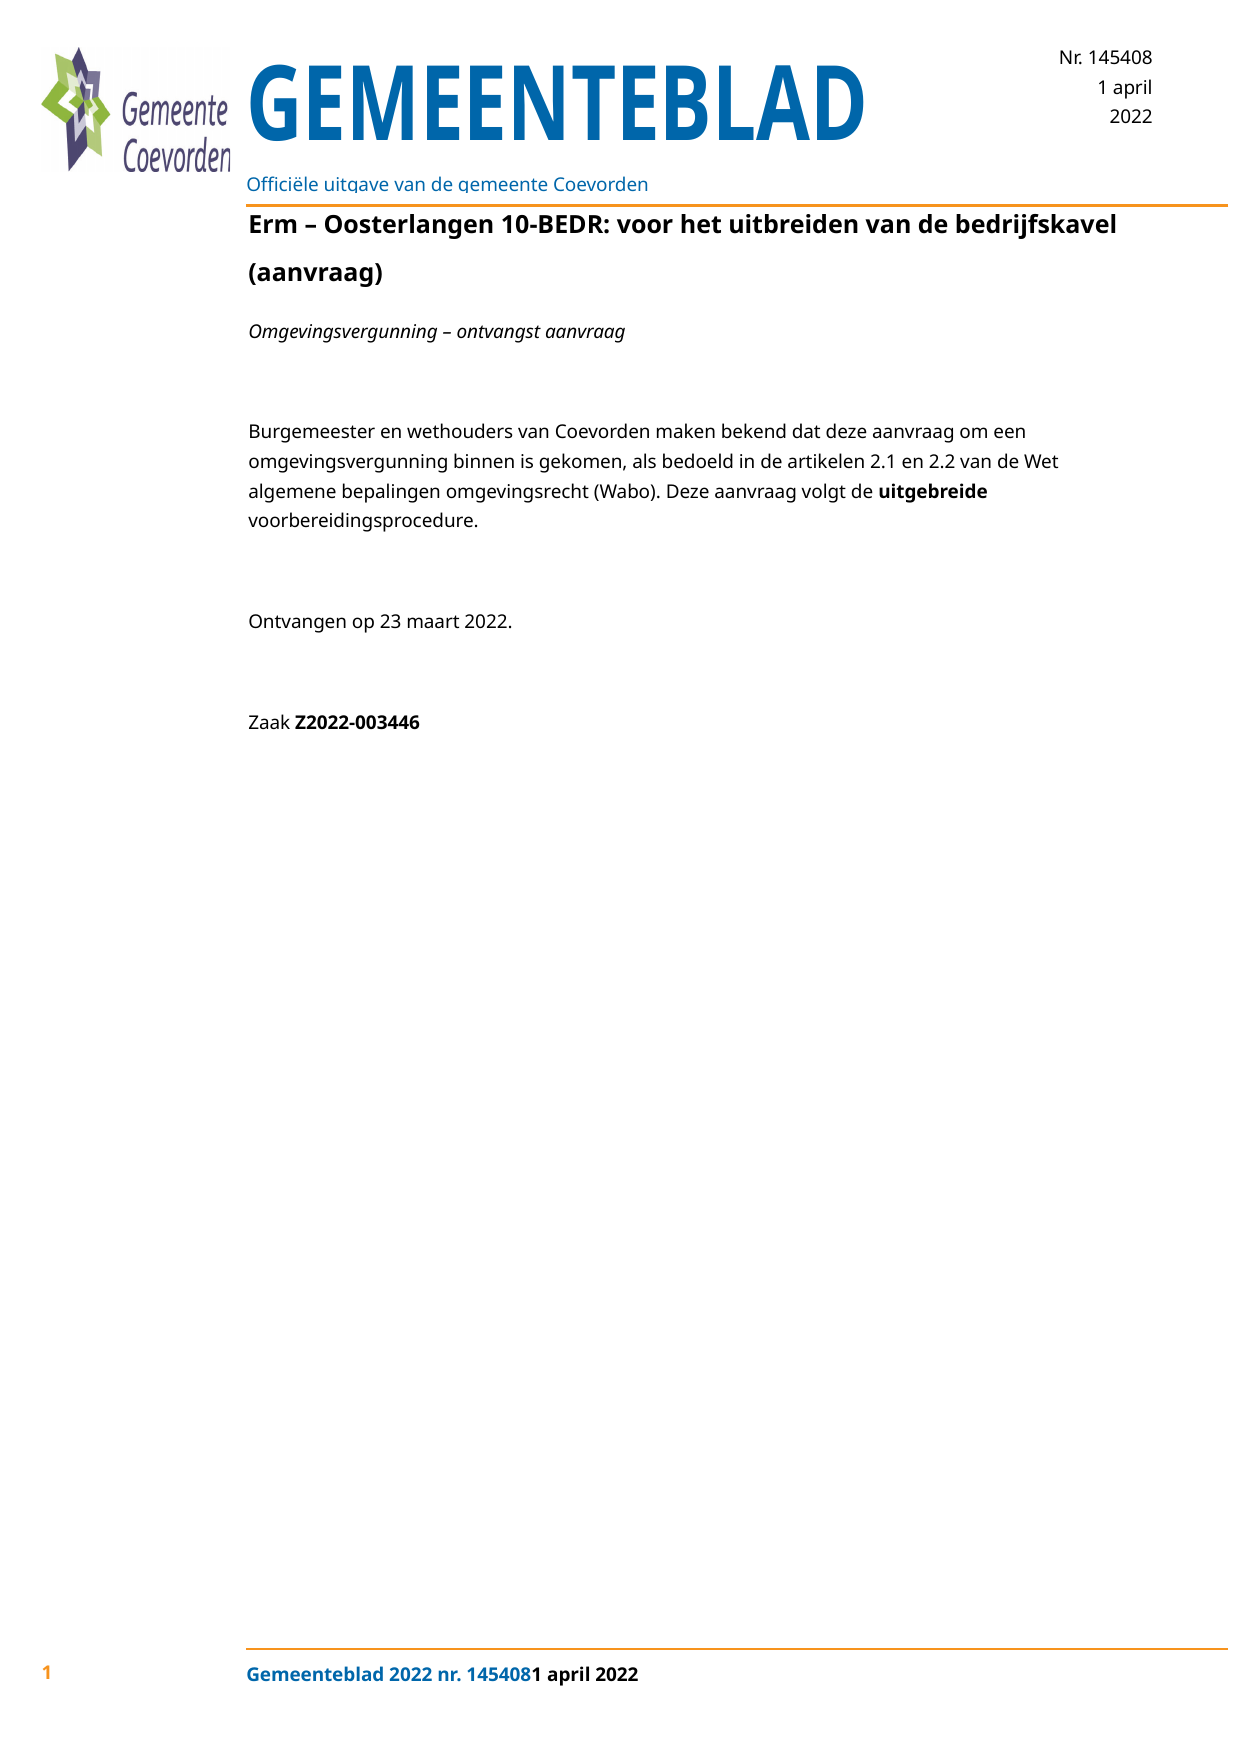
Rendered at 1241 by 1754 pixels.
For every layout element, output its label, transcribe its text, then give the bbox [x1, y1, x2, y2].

text Zaak Z2022-003446 [248, 709, 1152, 735]
text Ontvangen op 23 maart 2022. [248, 608, 1152, 634]
text Burgemeester en wethouders van Coevorden maken bekend dat deze aanvraag om een omgevingsvergunning binnen is gekomen, als bedoeld in de artikelen 2.1 en 2.2 van de Wet algemene bepalingen omgevingsrecht (Wabo). Deze aanvraag volgt de uitgebreide voorbereidingsprocedure. [248, 419, 1152, 533]
picture [41, 47, 231, 172]
text Omgevingsvergunning – ontvangst aanvraag [248, 318, 1152, 344]
text Erm – Oosterlangen 10-BEDR: voor het uitbreiden van de bedrijfskavel (aanvraag) [248, 207, 1152, 288]
